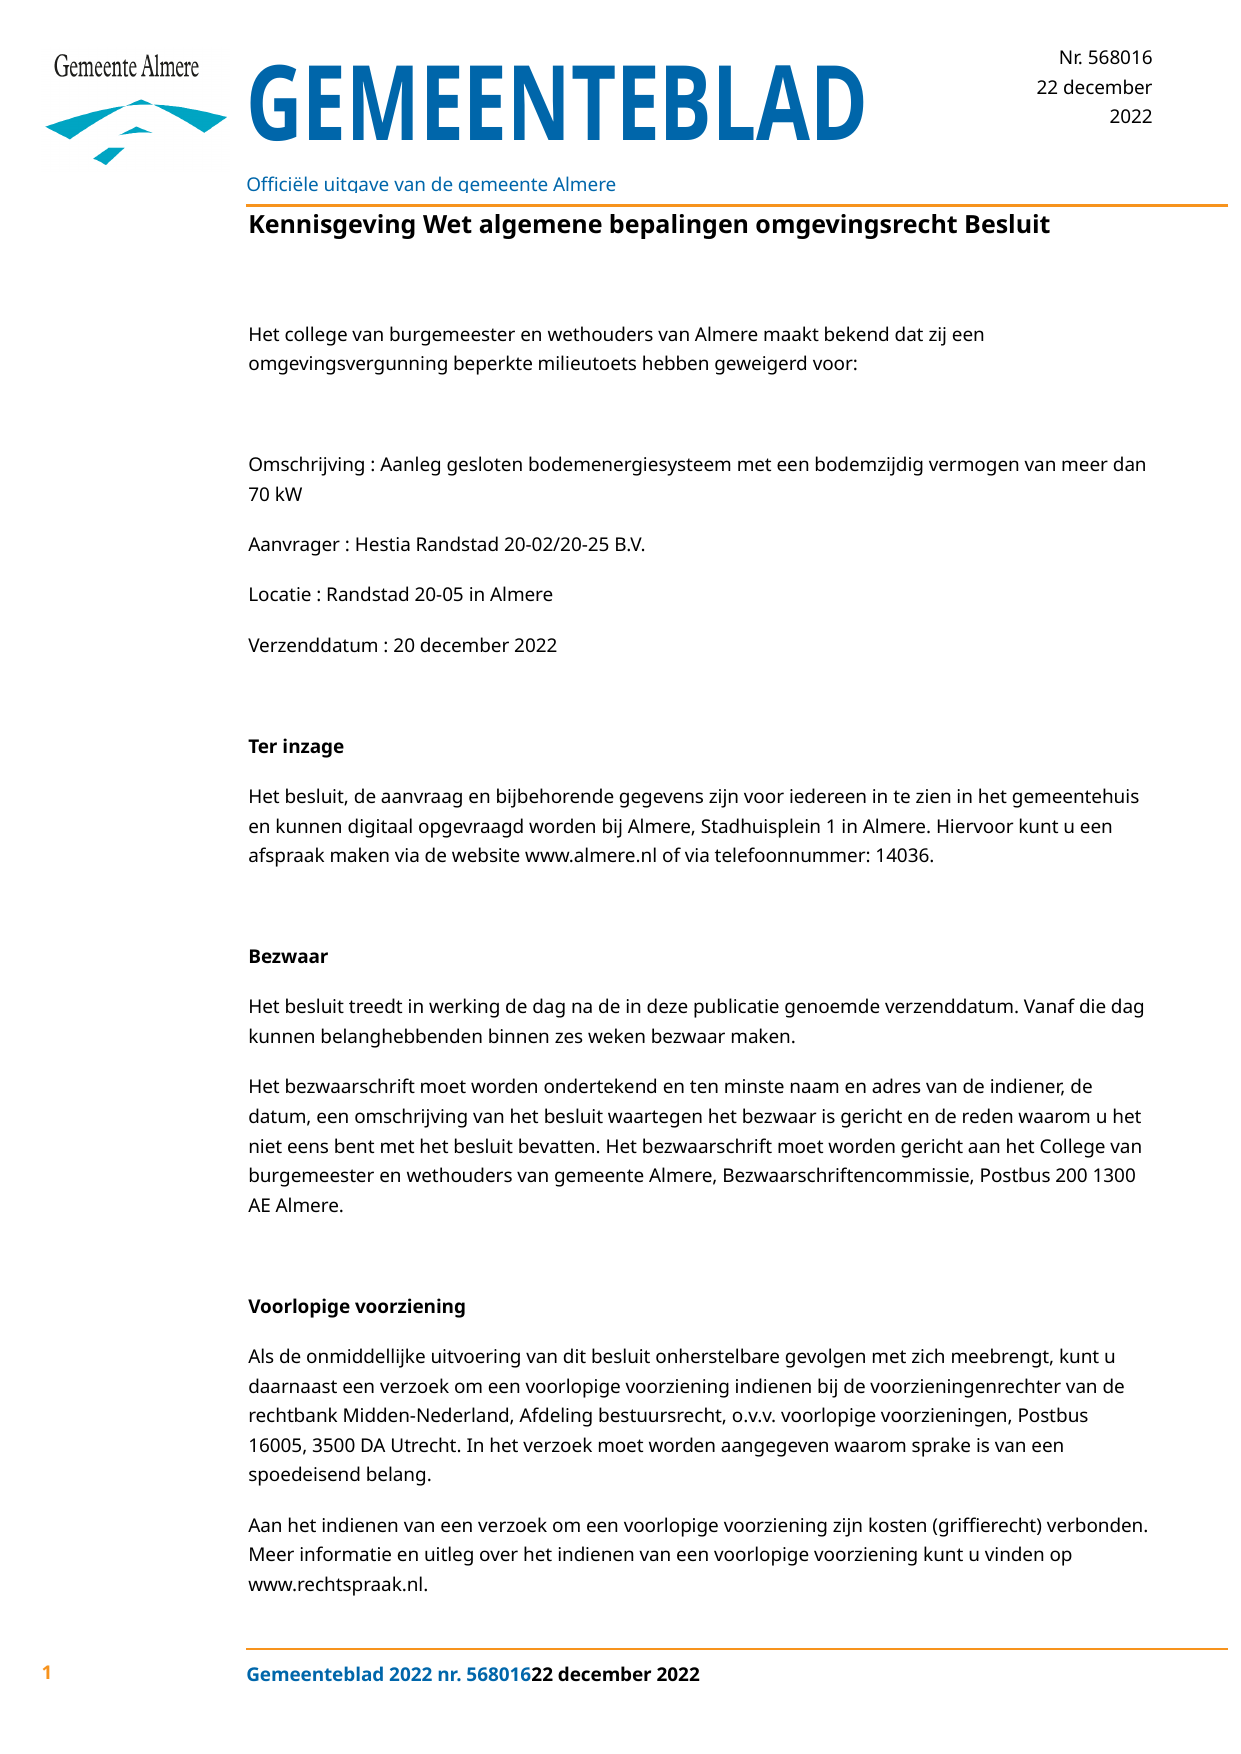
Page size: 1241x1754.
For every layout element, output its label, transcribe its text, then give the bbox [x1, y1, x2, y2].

text Het college van burgemeester en wethouders van Almere maakt bekend dat zij een omgevingsvergunning beperkte milieutoets hebben geweigerd voor: [248, 321, 1152, 376]
text Locatie : Randstad 20-05 in Almere [248, 582, 1152, 607]
text Aanvrager : Hestia Randstad 20-02/20-25 B.V. [248, 531, 1152, 557]
picture [41, 47, 231, 172]
text Het bezwaarschrift moet worden ondertekend en ten minste naam en adres van de indiener, de datum, een omschrijving van het besluit waartegen het bezwaar is gericht en de reden waarom u het niet eens bent met het besluit bevatten. Het bezwaarschrift moet worden gericht aan het College van burgemeester en wethouders van gemeente Almere, Bezwaarschriftencommissie, Postbus 200 1300 AE Almere. [248, 1074, 1152, 1218]
text Bezwaar [248, 943, 1152, 969]
text Ter inzage [248, 733, 1152, 758]
text Aan het indienen van een verzoek om een voorlopige voorziening zijn kosten (griffierecht) verbonden. Meer informatie en uitleg over het indienen van een voorlopige voorziening kunt u vinden op www.rechtspraak.nl. [248, 1512, 1152, 1597]
text Voorlopige voorziening [248, 1293, 1152, 1318]
text Kennisgeving Wet algemene bepalingen omgevingsrecht Besluit [248, 207, 1152, 241]
text Als de onmiddellijke uitvoering van dit besluit onherstelbare gevolgen met zich meebrengt, kunt u daarnaast een verzoek om een voorlopige voorziening indienen bij de voorzieningenrechter van de rechtbank Midden-Nederland, Afdeling bestuursrecht, o.v.v. voorlopige voorzieningen, Postbus 16005, 3500 DA Utrecht. In het verzoek moet worden aangegeven waarom sprake is van een spoedeisend belang. [248, 1343, 1152, 1487]
text Het besluit treedt in werking de dag na de in deze publicatie genoemde verzenddatum. Vanaf die dag kunnen belanghebbenden binnen zes weken bezwaar maken. [248, 994, 1152, 1049]
text Verzenddatum : 20 december 2022 [248, 632, 1152, 658]
text Omschrijving : Aanleg gesloten bodemenergiesysteem met een bodemzijdig vermogen van meer dan 70 kW [248, 451, 1152, 506]
text Het besluit, de aanvraag en bijbehorende gegevens zijn voor iedereen in te zien in het gemeentehuis en kunnen digitaal opgevraagd worden bij Almere, Stadhuisplein 1 in Almere. Hiervoor kunt u een afspraak maken via de website www.almere.nl of via telefoonnummer: 14036. [248, 783, 1152, 868]
